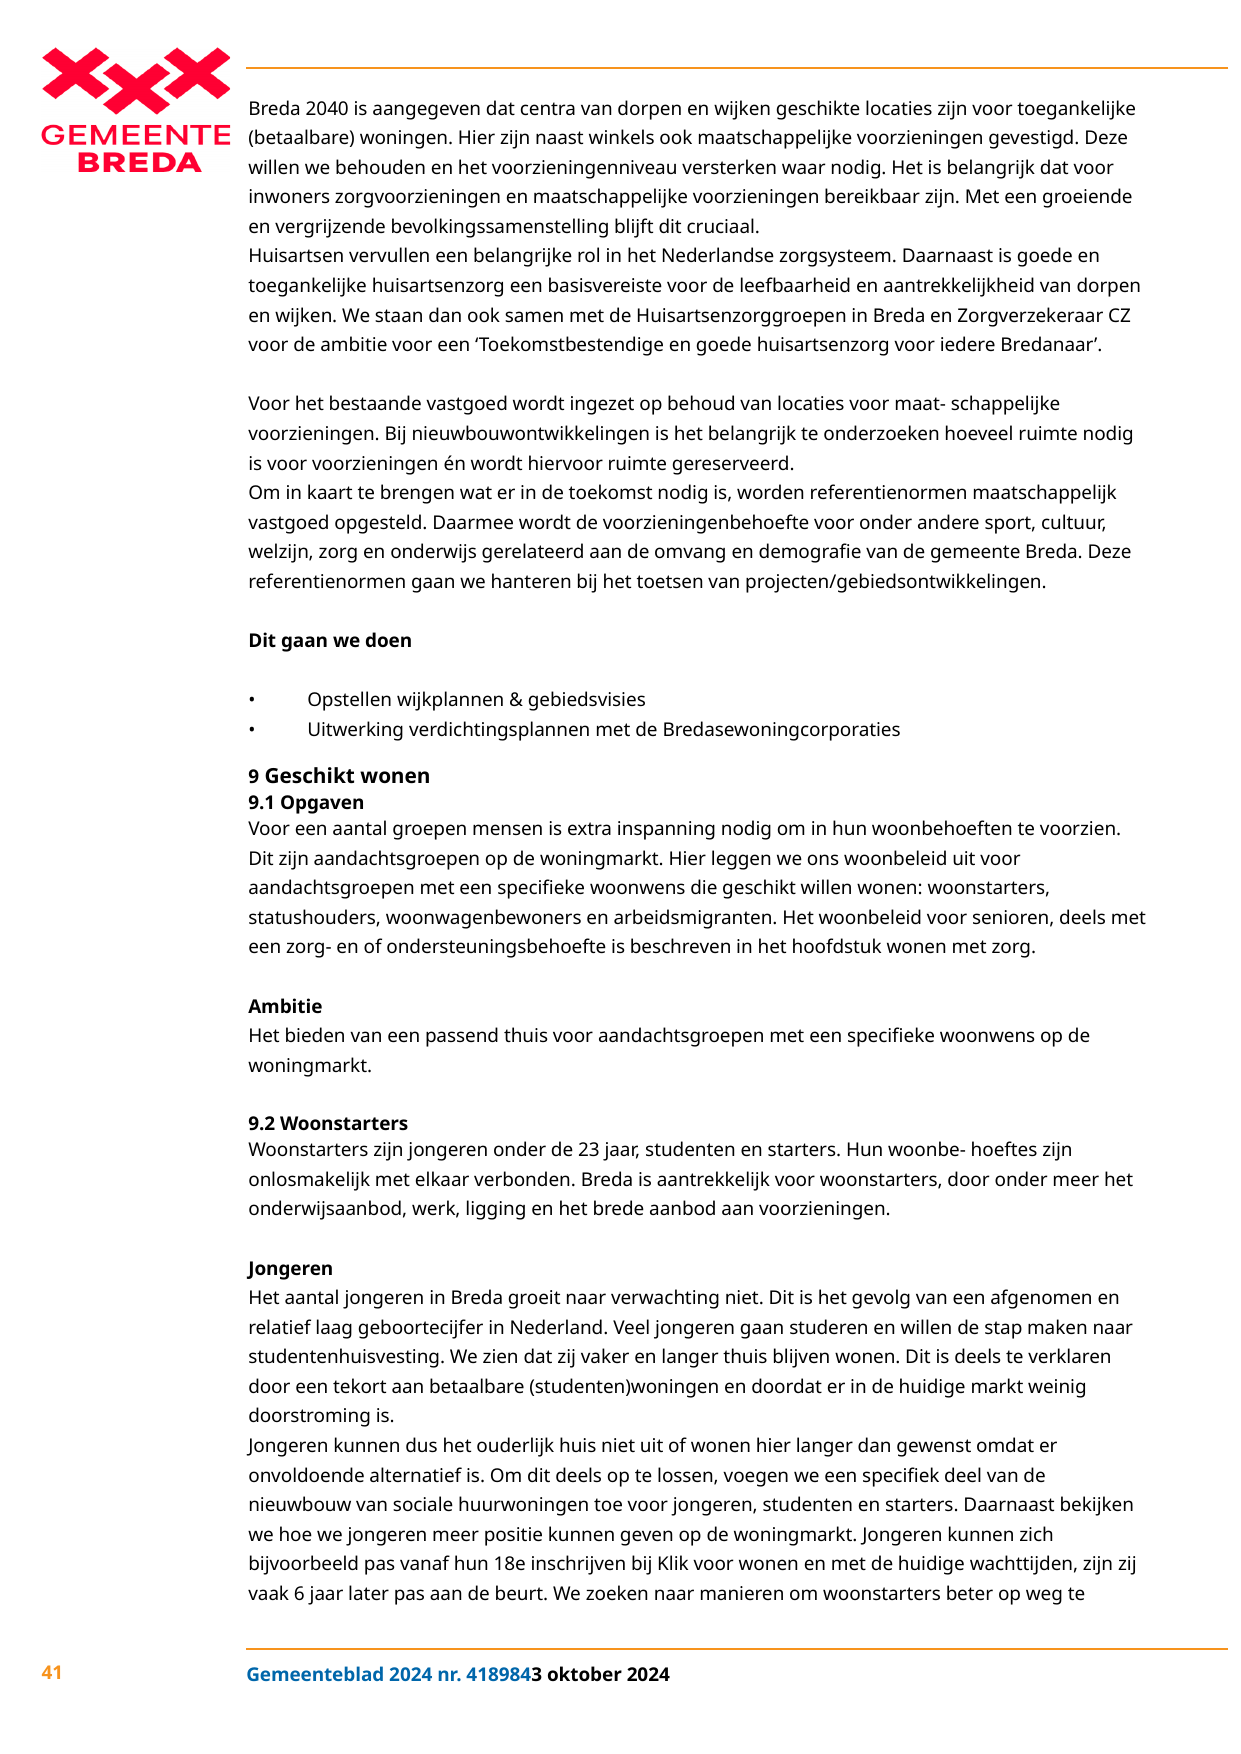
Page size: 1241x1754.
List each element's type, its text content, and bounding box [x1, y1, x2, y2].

text Breda 2040 is aangegeven dat centra van dorpen en wijken geschikte locaties zijn voor toegankelijke (betaalbare) woningen. Hier zijn naast winkels ook maatschappelijke voorzieningen gevestigd. Deze willen we behouden en het voorzieningenniveau versterken waar nodig. Het is belangrijk dat voor inwoners zorgvoorzieningen en maatschappelijke voorzieningen bereikbaar zijn. Met een groeiende en vergrijzende bevolkingssamenstelling blijft dit cruciaal. [248, 95, 1152, 239]
text Voor een aantal groepen mensen is extra inspanning nodig om in hun woonbehoeften te voorzien. Dit zijn aandachtsgroepen op de woningmarkt. Hier leggen we ons woonbeleid uit voor aandachtsgroepen met een specifieke woonwens die geschikt willen wonen: woonstarters, statushouders, woonwagenbewoners en arbeidsmigranten. Het woonbeleid voor senioren, deels met een zorg- en of ondersteuningsbehoefte is beschreven in het hoofdstuk wonen met zorg. [248, 815, 1152, 959]
text 9.2 Woonstarters [248, 1111, 1152, 1136]
text Huisartsen vervullen een belangrijke rol in het Nederlandse zorgsysteem. Daarnaast is goede en toegankelijke huisartsenzorg een basisvereiste voor de leefbaarheid en aantrekkelijkheid van dorpen en wijken. We staan dan ook samen met de Huisartsenzorggroepen in Breda en Zorgverzekeraar CZ voor de ambitie voor een ‘Toekomstbestendige en goede huisartsenzorg voor iedere Bredanaar’. [248, 243, 1152, 357]
text Jongeren kunnen dus het ouderlijk huis niet uit of wonen hier langer dan gewenst omdat er onvoldoende alternatief is. Om dit deels op te lossen, voegen we een specifiek deel van de nieuwbouw van sociale huurwoningen toe voor jongeren, studenten en starters. Daarnaast bekijken we hoe we jongeren meer positie kunnen geven op de woningmarkt. Jongeren kunnen zich bijvoorbeeld pas vanaf hun 18e inschrijven bij Klik voor wonen en met de huidige wachttijden, zijn zij vaak 6 jaar later pas aan de beurt. We zoeken naar manieren om woonstarters beter op weg te [248, 1432, 1152, 1606]
table_header Ambitie Het bieden van een passend thuis voor aandachtsgroepen met een specifieke woonwens op de woningmarkt. [248, 993, 1152, 1078]
text 9 Geschikt wonen [248, 761, 1152, 789]
table_header Dit gaan we doen Opstellen wijkplannen & gebiedsvisies Uitwerking verdichtingsplannen met de Bredasewoningcorporaties [248, 628, 1152, 742]
text Voor het bestaande vastgoed wordt ingezet op behoud van locaties voor maat- schappelijke voorzieningen. Bij nieuwbouwontwikkelingen is het belangrijk te onderzoeken hoeveel ruimte nodig is voor voorzieningen én wordt hiervoor ruimte gereserveerd. [248, 391, 1152, 476]
text Het aantal jongeren in Breda groeit naar verwachting niet. Dit is het gevolg van een afgenomen en relatief laag geboortecijfer in Nederland. Veel jongeren gaan studeren en willen de stap maken naar studentenhuisvesting. We zien dat zij vaker en langer thuis blijven wonen. Dit is deels te verklaren door een tekort aan betaalbare (studenten)woningen en doordat er in de huidige markt weinig doorstroming is. [248, 1284, 1152, 1428]
text Woonstarters zijn jongeren onder de 23 jaar, studenten en starters. Hun woonbe- hoeftes zijn onlosmakelijk met elkaar verbonden. Breda is aantrekkelijk voor woonstarters, door onder meer het onderwijsaanbod, werk, ligging en het brede aanbod aan voorzieningen. [248, 1136, 1152, 1221]
text Jongeren [248, 1255, 1152, 1280]
text 9.1 Opgaven [248, 789, 1152, 815]
text Om in kaart te brengen wat er in de toekomst nodig is, worden referentienormen maatschappelijk vastgoed opgesteld. Daarmee wordt de voorzieningenbehoefte voor onder andere sport, cultuur, welzijn, zorg en onderwijs gerelateerd aan de omvang en demografie van de gemeente Breda. Deze referentienormen gaan we hanteren bij het toetsen van projecten/gebiedsontwikkelingen. [248, 479, 1152, 594]
picture [41, 47, 231, 172]
